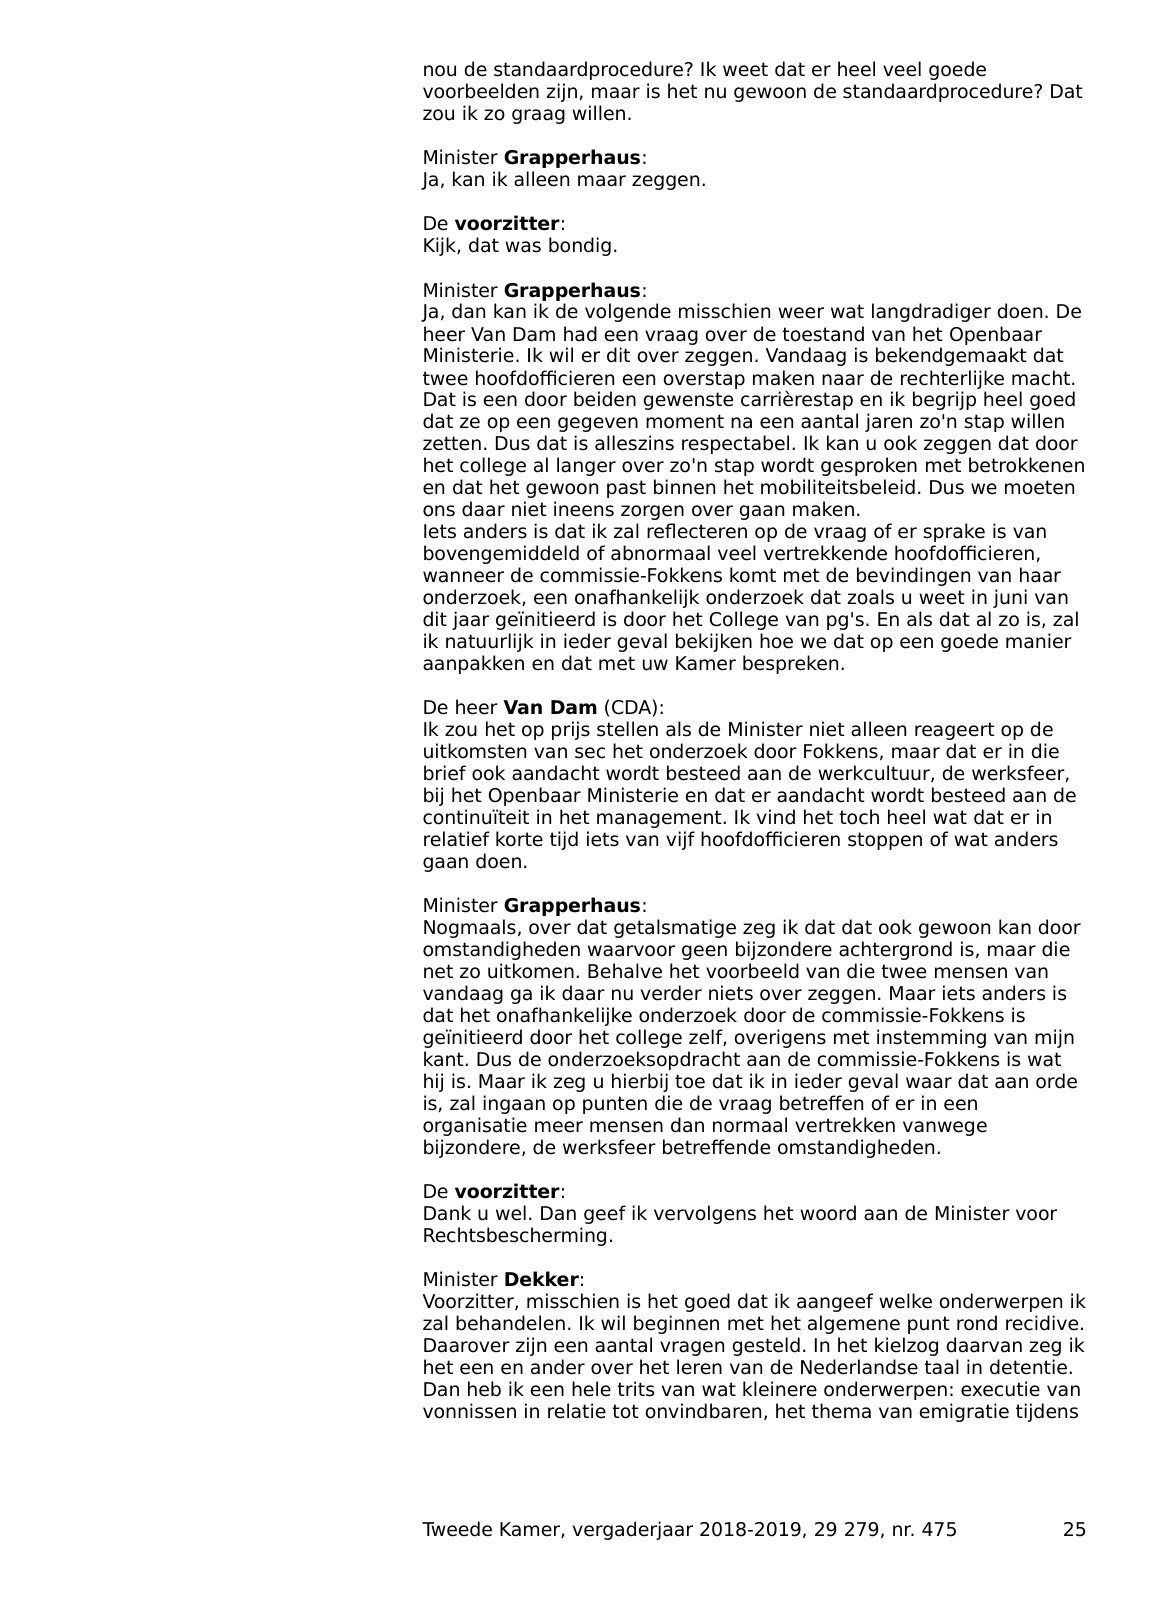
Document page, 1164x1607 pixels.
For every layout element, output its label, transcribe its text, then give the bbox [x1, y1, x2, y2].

text Minister Dekker: [422, 1269, 1087, 1291]
text Nogmaals, over dat getalsmatige zeg ik dat dat ook gewoon kan door omstandigheden waarvoor geen bijzondere achtergrond is, maar die net zo uitkomen. Behalve het voorbeeld van die twee mensen van vandaag ga ik daar nu verder niets over zeggen. Maar iets anders is dat het onafhankelijke onderzoek door de commissie-Fokkens is geïnitieerd door het college zelf, overigens met instemming van mijn kant. Dus de onderzoeksopdracht aan de commissie-Fokkens is wat hij is. Maar ik zeg u hierbij toe dat ik in ieder geval waar dat aan orde is, zal ingaan op punten die de vraag betreffen of er in een organisatie meer mensen dan normaal vertrekken vanwege bijzondere, de werksfeer betreffende omstandigheden. [422, 917, 1087, 1159]
text De heer Van Dam (CDA): [422, 697, 1087, 719]
text Minister Grapperhaus: [422, 147, 1087, 169]
text Minister Grapperhaus: [422, 279, 1087, 301]
text De voorzitter: [422, 1181, 1087, 1203]
text Iets anders is dat ik zal reflecteren op de vraag of er sprake is van bovengemiddeld of abnormaal veel vertrekkende hoofdofficieren, wanneer de commissie-Fokkens komt met de bevindingen van haar onderzoek, een onafhankelijk onderzoek dat zoals u weet in juni van dit jaar geïnitieerd is door het College van pg's. En als dat al zo is, zal ik natuurlijk in ieder geval bekijken hoe we dat op een goede manier aanpakken en dat met uw Kamer bespreken. [422, 521, 1087, 675]
text Ja, dan kan ik de volgende misschien weer wat langdradiger doen. De heer Van Dam had een vraag over de toestand van het Openbaar Ministerie. Ik wil er dit over zeggen. Vandaag is bekendgemaakt dat twee hoofdofficieren een overstap maken naar de rechterlijke macht. Dat is een door beiden gewenste carrièrestap en ik begrijp heel goed dat ze op een gegeven moment na een aantal jaren zo'n stap willen zetten. Dus dat is alleszins respectabel. Ik kan u ook zeggen dat door het college al langer over zo'n stap wordt gesproken met betrokkenen en dat het gewoon past binnen het mobiliteitsbeleid. Dus we moeten ons daar niet ineens zorgen over gaan maken. [422, 301, 1087, 521]
text Ja, kan ik alleen maar zeggen. [422, 169, 1087, 191]
text Dank u wel. Dan geef ik vervolgens het woord aan de Minister voor Rechtsbescherming. [422, 1203, 1087, 1247]
text Ik zou het op prijs stellen als de Minister niet alleen reageert op de uitkomsten van sec het onderzoek door Fokkens, maar dat er in die brief ook aandacht wordt besteed aan de werkcultuur, de werksfeer, bij het Openbaar Ministerie en dat er aandacht wordt besteed aan de continuïteit in het management. Ik vind het toch heel wat dat er in relatief korte tijd iets van vijf hoofdofficieren stoppen of wat anders gaan doen. [422, 719, 1087, 873]
text De voorzitter: [422, 213, 1087, 235]
text Voorzitter, misschien is het goed dat ik aangeef welke onderwerpen ik zal behandelen. Ik wil beginnen met het algemene punt rond recidive. Daarover zijn een aantal vragen gesteld. In het kielzog daarvan zeg ik het een en ander over het leren van de Nederlandse taal in detentie. Dan heb ik een hele trits van wat kleinere onderwerpen: executie van vonnissen in relatie tot onvindbaren, het thema van emigratie tijdens [422, 1291, 1087, 1423]
text nou de standaardprocedure? Ik weet dat er heel veel goede voorbeelden zijn, maar is het nu gewoon de standaardprocedure? Dat zou ik zo graag willen. [422, 59, 1087, 125]
text Kijk, dat was bondig. [422, 235, 1087, 257]
text Minister Grapperhaus: [422, 895, 1087, 917]
